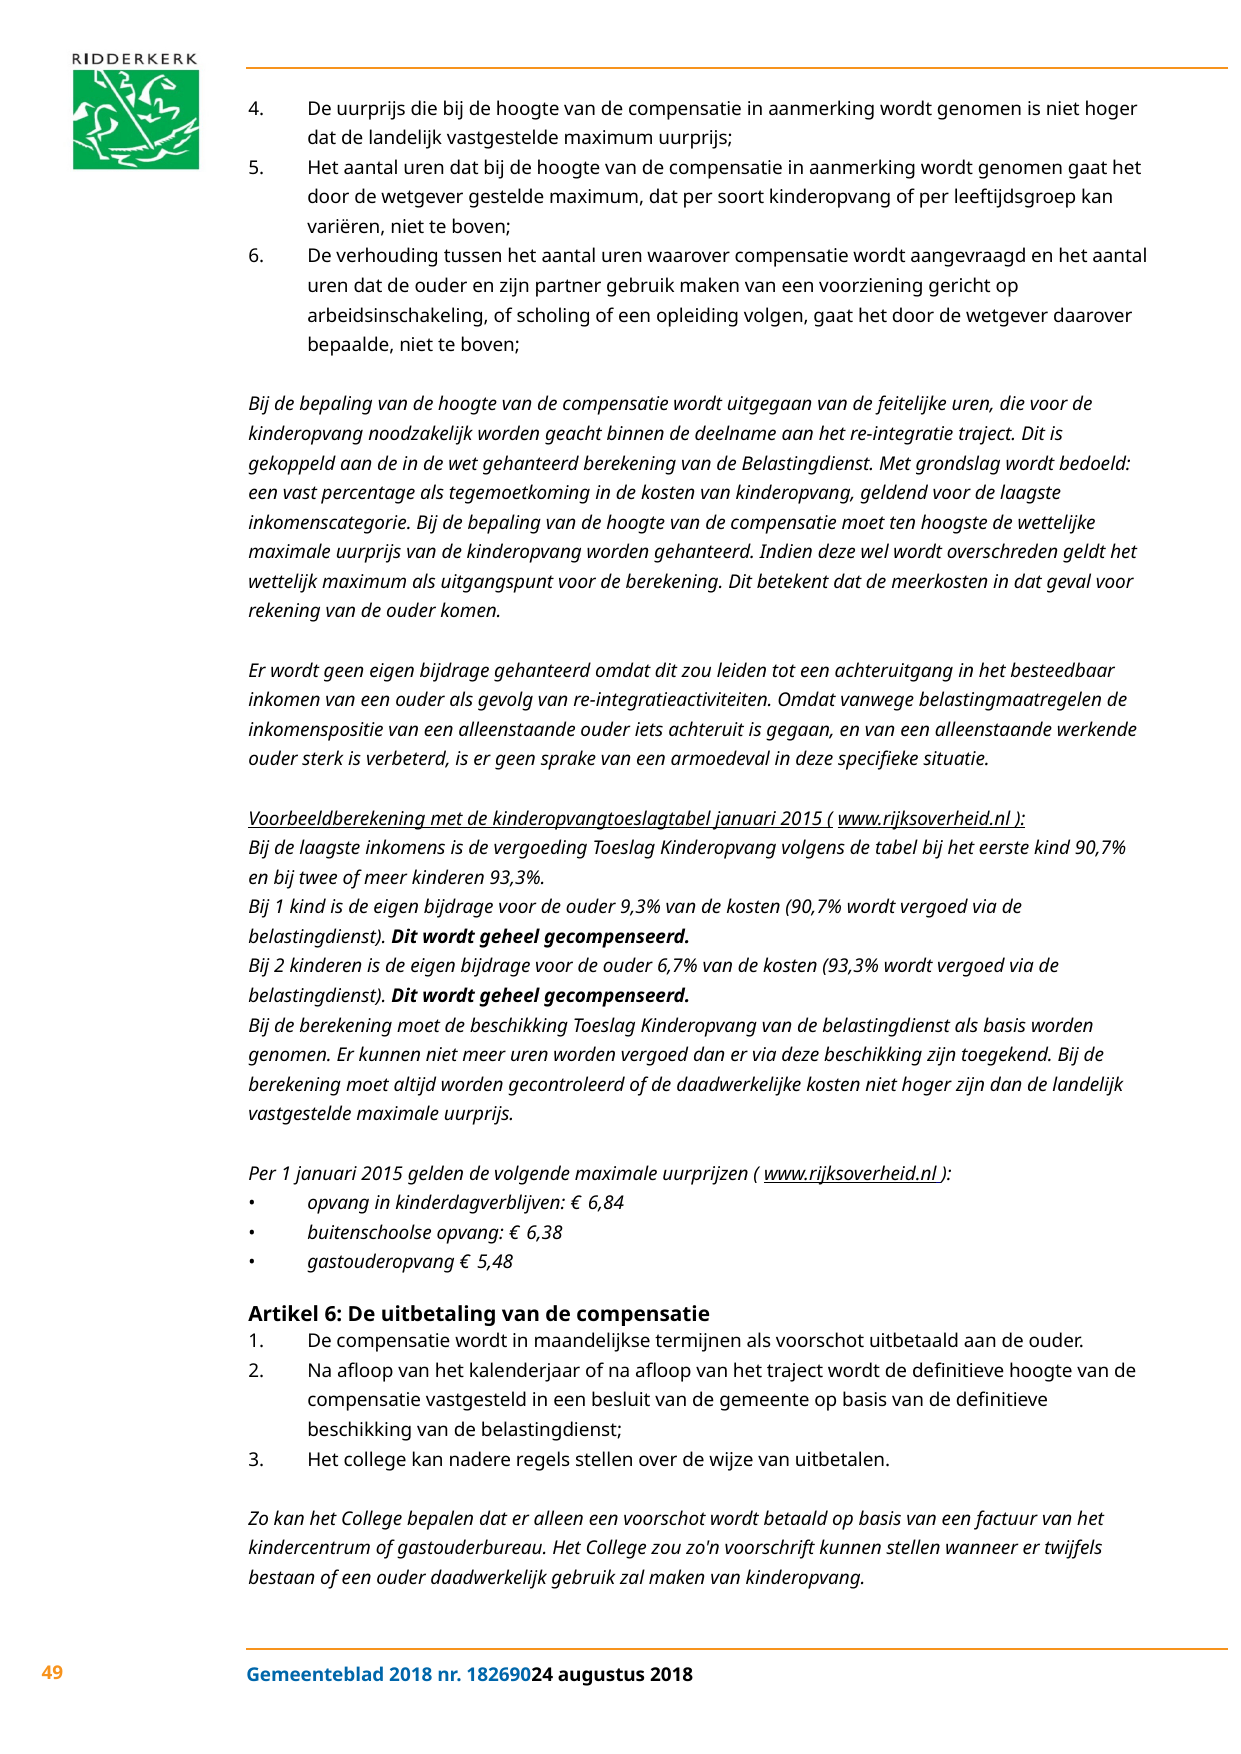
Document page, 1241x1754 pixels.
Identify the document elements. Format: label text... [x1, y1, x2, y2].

list buitenschoolse opvang: € 6,38 [248, 1219, 1152, 1245]
text Bij de laagste inkomens is de vergoeding Toeslag Kinderopvang volgens de tabel bij het eerste kind 90,7% en bij twee of meer kinderen 93,3%. [248, 834, 1152, 890]
list Het college kan nadere regels stellen over de wijze van uitbetalen. [248, 1446, 1152, 1471]
text Er wordt geen eigen bijdrage gehanteerd omdat dit zou leiden tot een achteruitgang in het besteedbaar inkomen van een ouder als gevolg van re-integratieactiviteiten. Omdat vanwege belastingmaatregelen de inkomenspositie van een alleenstaande ouder iets achteruit is gegaan, en van een alleenstaande werkende ouder sterk is verbeterd, is er geen sprake van een armoedeval in deze specifieke situatie. [248, 657, 1152, 771]
list Het aantal uren dat bij de hoogte van de compensatie in aanmerking wordt genomen gaat het door de wetgever gestelde maximum, dat per soort kinderopvang of per leeftijdsgroep kan variëren, niet te boven; [248, 154, 1152, 239]
text Zo kan het College bepalen dat er alleen een voorschot wordt betaald op basis van een factuur van het kindercentrum of gastouderbureau. Het College zou zo'n voorschrift kunnen stellen wanneer er twijfels bestaan of een ouder daadwerkelijk gebruik zal maken van kinderopvang. [248, 1505, 1152, 1590]
list Na afloop van het kalenderjaar of na afloop van het traject wordt de definitieve hoogte van de compensatie vastgesteld in een besluit van de gemeente op basis van de definitieve beschikking van de belastingdienst; [248, 1357, 1152, 1442]
picture [41, 47, 231, 172]
text Bij de berekening moet de beschikking Toeslag Kinderopvang van de belastingdienst als basis worden genomen. Er kunnen niet meer uren worden vergoed dan er via deze beschikking zijn toegekend. Bij de berekening moet altijd worden gecontroleerd of de daadwerkelijke kosten niet hoger zijn dan de landelijk vastgestelde maximale uurprijs. [248, 1012, 1152, 1126]
list De compensatie wordt in maandelijkse termijnen als voorschot uitbetaald aan de ouder. [248, 1327, 1152, 1353]
text Artikel 6: De uitbetaling van de compensatie [248, 1299, 1152, 1327]
list De verhouding tussen het aantal uren waarover compensatie wordt aangevraagd en het aantal uren dat de ouder en zijn partner gebruik maken van een voorziening gericht op arbeidsinschakeling, of scholing of een opleiding volgen, gaat het door de wetgever daarover bepaalde, niet te boven; [248, 243, 1152, 357]
list gastouderopvang € 5,48 [248, 1248, 1152, 1274]
text Bij de bepaling van de hoogte van de compensatie wordt uitgegaan van de feitelijke uren, die voor de kinderopvang noodzakelijk worden geacht binnen de deelname aan het re-integratie traject. Dit is gekoppeld aan de in de wet gehanteerd berekening van de Belastingdienst. Met grondslag wordt bedoeld: een vast percentage als tegemoetkoming in de kosten van kinderopvang, geldend voor de laagste inkomenscategorie. Bij de bepaling van de hoogte van de compensatie moet ten hoogste de wettelijke maximale uurprijs van de kinderopvang worden gehanteerd. Indien deze wel wordt overschreden geldt het wettelijk maximum als uitgangspunt voor de berekening. Dit betekent dat de meerkosten in dat geval voor rekening van de ouder komen. [248, 391, 1152, 623]
text Per 1 januari 2015 gelden de volgende maximale uurprijzen ( www.rijksoverheid.nl ): [248, 1160, 1152, 1186]
list opvang in kinderdagverblijven: € 6,84 [248, 1189, 1152, 1215]
text Bij 1 kind is de eigen bijdrage voor de ouder 9,3% van de kosten (90,7% wordt vergoed via de belastingdienst). Dit wordt geheel gecompenseerd. [248, 893, 1152, 949]
list De uurprijs die bij de hoogte van de compensatie in aanmerking wordt genomen is niet hoger dat de landelijk vastgestelde maximum uurprijs; [248, 95, 1152, 150]
text Bij 2 kinderen is de eigen bijdrage voor de ouder 6,7% van de kosten (93,3% wordt vergoed via de belastingdienst). Dit wordt geheel gecompenseerd. [248, 953, 1152, 1008]
text Voorbeeldberekening met de kinderopvangtoeslagtabel januari 2015 ( www.rijksoverheid.nl ): [248, 805, 1152, 831]
